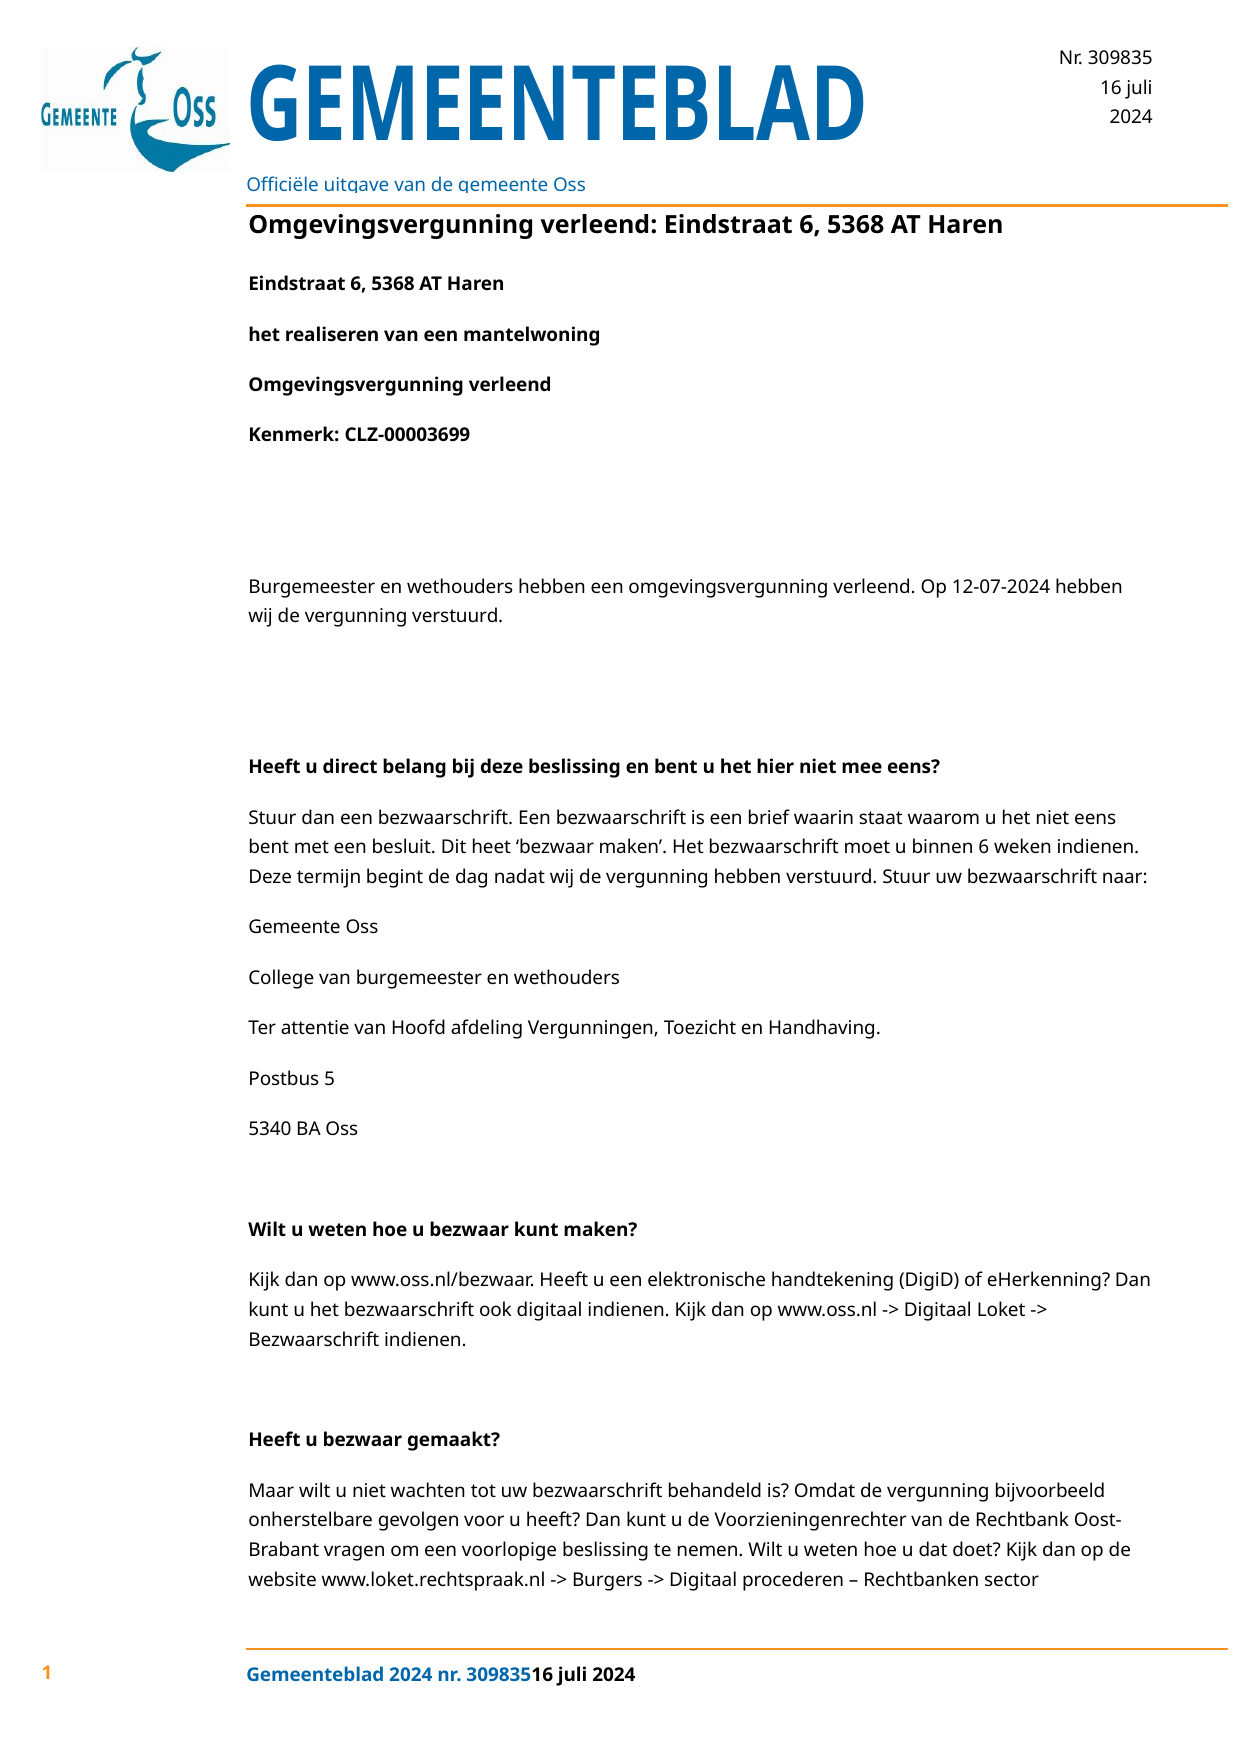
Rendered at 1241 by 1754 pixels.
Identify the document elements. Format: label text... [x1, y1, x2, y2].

text Eindstraat 6, 5368 AT Haren [248, 270, 1152, 296]
text Maar wilt u niet wachten tot uw bezwaarschrift behandeld is? Omdat de vergunning bijvoorbeeld onherstelbare gevolgen voor u heeft? Dan kunt u de Voorzieningenrechter van de Rechtbank Oost-Brabant vragen om een voorlopige beslissing te nemen. Wilt u weten hoe u dat doet? Kijk dan op de website www.loket.rechtspraak.nl -> Burgers -> Digitaal procederen – Rechtbanken sector [248, 1477, 1152, 1591]
text Ter attentie van Hoofd afdeling Vergunningen, Toezicht en Handhaving. [248, 1014, 1152, 1040]
text Heeft u direct belang bij deze beslissing en bent u het hier niet mee eens? [248, 754, 1152, 779]
text het realiseren van een mantelwoning [248, 321, 1152, 346]
text College van burgemeester en wethouders [248, 964, 1152, 990]
text Heeft u bezwaar gemaakt? [248, 1427, 1152, 1452]
text Omgevingsvergunning verleend: Eindstraat 6, 5368 AT Haren [248, 207, 1152, 241]
text Omgevingsvergunning verleend [248, 371, 1152, 397]
text Burgemeester en wethouders hebben een omgevingsvergunning verleend. Op 12-07-2024 hebben wij de vergunning verstuurd. [248, 573, 1152, 628]
text 5340 BA Oss [248, 1115, 1152, 1141]
text Kenmerk: CLZ-00003699 [248, 422, 1152, 447]
text Postbus 5 [248, 1065, 1152, 1091]
text Wilt u weten hoe u bezwaar kunt maken? [248, 1216, 1152, 1242]
text Kijk dan op www.oss.nl/bezwaar. Heeft u een elektronische handtekening (DigiD) of eHerkenning? Dan kunt u het bezwaarschrift ook digitaal indienen. Kijk dan op www.oss.nl -> Digitaal Loket -> Bezwaarschrift indienen. [248, 1267, 1152, 1351]
text Gemeente Oss [248, 914, 1152, 939]
picture [41, 47, 231, 172]
text Stuur dan een bezwaarschrift. Een bezwaarschrift is een brief waarin staat waarom u het niet eens bent met een besluit. Dit heet ‘bezwaar maken’. Het bezwaarschrift moet u binnen 6 weken indienen. Deze termijn begint de dag nadat wij de vergunning hebben verstuurd. Stuur uw bezwaarschrift naar: [248, 804, 1152, 889]
